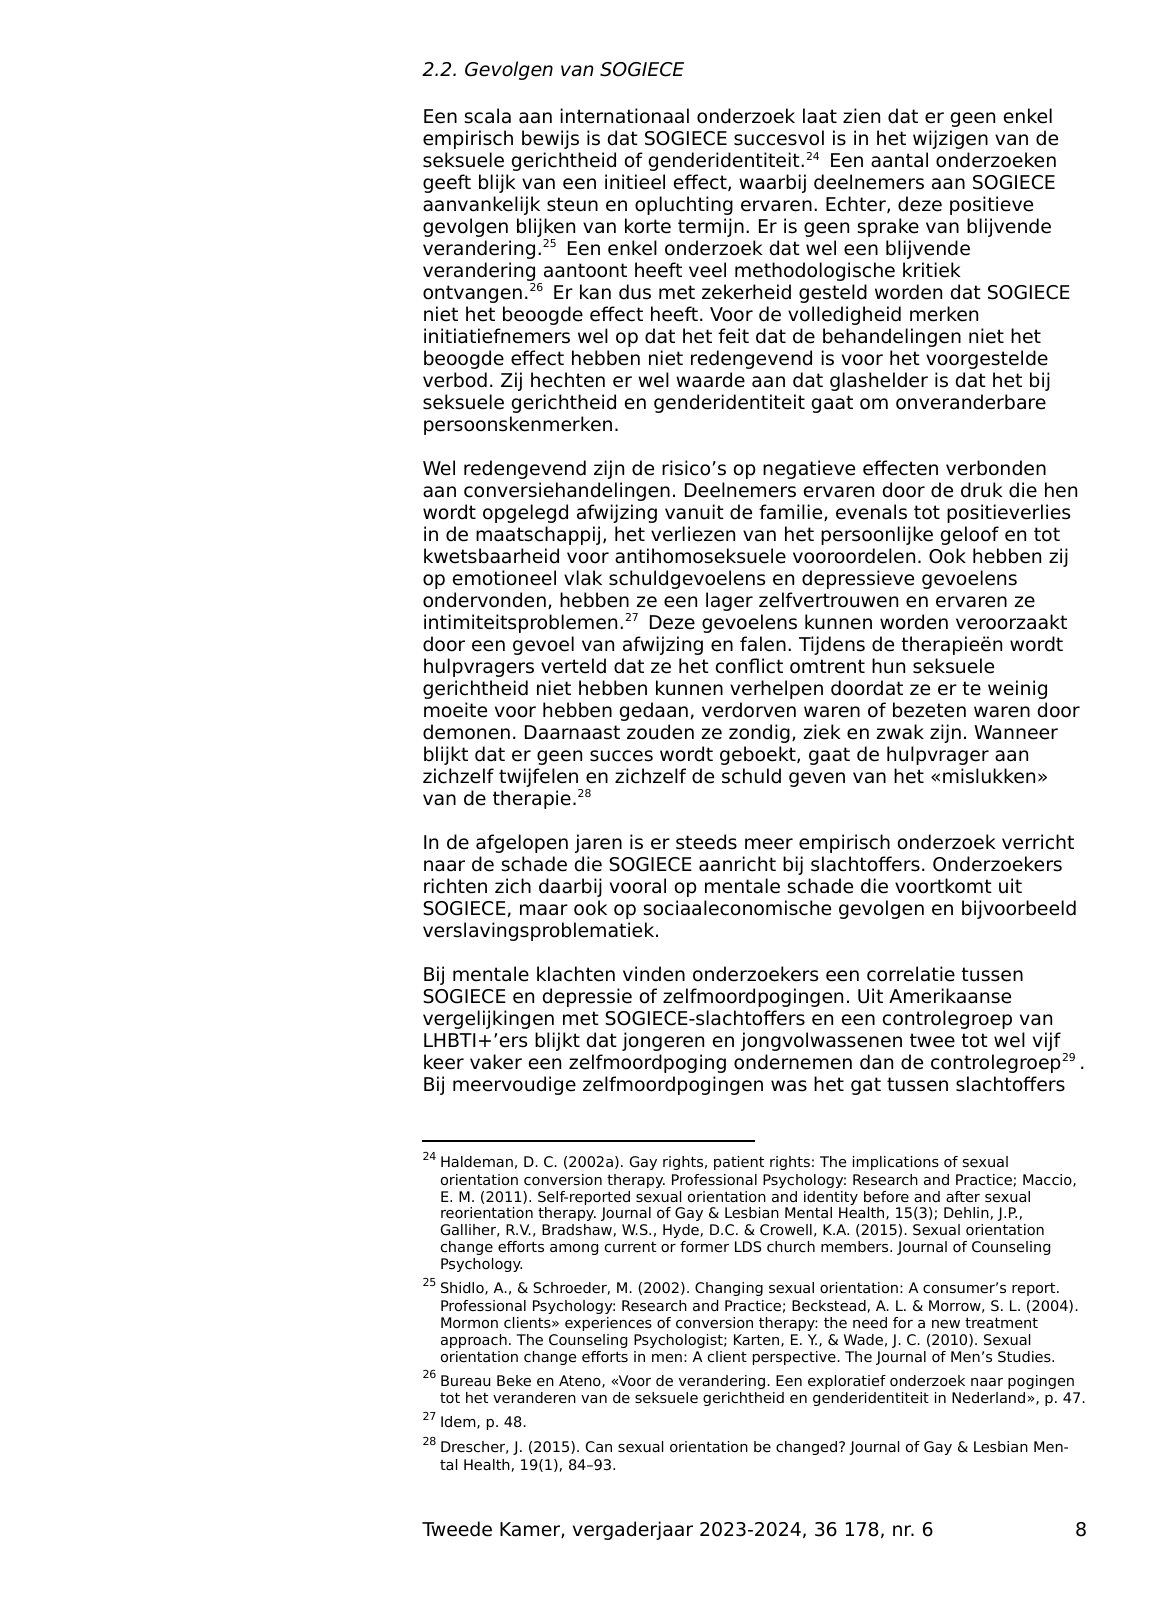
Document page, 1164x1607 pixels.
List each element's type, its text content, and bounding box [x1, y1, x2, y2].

text Een scala aan internationaal onderzoek laat zien dat er geen enkel empirisch bewijs is dat SOGIECE succesvol is in het wijzigen van de seksuele gerichtheid of genderidentiteit. Een aantal onderzoeken geeft blijk van een initieel effect, waarbij deelnemers aan SOGIECE aanvankelijk steun en opluchting ervaren. Echter, deze positieve gevolgen blijken van korte termijn. Er is geen sprake van blijvende verandering. Een enkel onderzoek dat wel een blijvende verandering aantoont heeft veel methodologische kritiek ontvangen. Er kan dus met zekerheid gesteld worden dat SOGIECE niet het beoogde effect heeft. Voor de volledigheid merken initiatiefnemers wel op dat het feit dat de behandelingen niet het beoogde effect hebben niet redengevend is voor het voorgestelde verbod. Zij hechten er wel waarde aan dat glashelder is dat het bij seksuele gerichtheid en genderidentiteit gaat om onveranderbare persoonskenmerken. [422, 106, 1087, 436]
text In de afgelopen jaren is er steeds meer empirisch onderzoek verricht naar de schade die SOGIECE aanricht bij slachtoffers. Onderzoekers richten zich daarbij vooral op mentale schade die voortkomt uit SOGIECE, maar ook op sociaaleconomische gevolgen en bijvoorbeeld verslavingsproblematiek. [422, 832, 1087, 942]
text Idem, p. 48. [422, 1410, 1087, 1432]
text Haldeman, D. C. (2002a). Gay rights, patient rights: The implications of sexual orientation conversion therapy. Professional Psychology: Research and Practice; Maccio, E. M. (2011). Self-reported sexual orientation and identity before and after sexual reorientation therapy. Journal of Gay & Lesbian Mental Health, 15(3); Dehlin, J.P., Galliher, R.V., Bradshaw, W.S., Hyde, D.C. & Crowell, K.A. (2015). Sexual orientation change efforts among current or former LDS church members. Journal of Counseling Psychology. [422, 1150, 1087, 1273]
text Shidlo, A., & Schroeder, M. (2002). Changing sexual orientation: A consumer’s report. Professional Psychology: Research and Practice; Beckstead, A. L. & Morrow, S. L. (2004). Mormon clients» experiences of conversion therapy: the need for a new treatment approach. The Counseling Psychologist; Karten, E. Y., & Wade, J. C. (2010). Sexual orientation change efforts in men: A client perspective. The Journal of Men’s Studies. [422, 1276, 1087, 1366]
subtitle 2.2. Gevolgen van SOGIECE [422, 59, 1087, 81]
text Bij mentale klachten vinden onderzoekers een correlatie tussen SOGIECE en depressie of zelfmoordpogingen. Uit Amerikaanse vergelijkingen met SOGIECE-slachtoffers en een controlegroep van LHBTI+’ers blijkt dat jongeren en jongvolwassenen twee tot wel vijf keer vaker een zelfmoordpoging ondernemen dan de controlegroep. Bij meervoudige zelfmoordpogingen was het gat tussen slachtoffers [422, 964, 1087, 1096]
text Drescher, J. (2015). Can sexual orientation be changed? Journal of Gay & Lesbian Men-tal Health, 19(1), 84–93. [422, 1435, 1087, 1474]
text Bureau Beke en Ateno, «Voor de verandering. Een exploratief onderzoek naar pogingen tot het veranderen van de seksuele gerichtheid en genderidentiteit in Nederland», p. 47. [422, 1368, 1087, 1407]
text Wel redengevend zijn de risico’s op negatieve effecten verbonden aan conversiehandelingen. Deelnemers ervaren door de druk die hen wordt opgelegd afwijzing vanuit de familie, evenals tot positieverlies in de maatschappij, het verliezen van het persoonlijke geloof en tot kwetsbaarheid voor antihomoseksuele vooroordelen. Ook hebben zij op emotioneel vlak schuldgevoelens en depressieve gevoelens ondervonden, hebben ze een lager zelfvertrouwen en ervaren ze intimiteitsproblemen. Deze gevoelens kunnen worden veroorzaakt door een gevoel van afwijzing en falen. Tijdens de therapieën wordt hulpvragers verteld dat ze het conflict omtrent hun seksuele gerichtheid niet hebben kunnen verhelpen doordat ze er te weinig moeite voor hebben gedaan, verdorven waren of bezeten waren door demonen. Daarnaast zouden ze zondig, ziek en zwak zijn. Wanneer blijkt dat er geen succes wordt geboekt, gaat de hulpvrager aan zichzelf twijfelen en zichzelf de schuld geven van het «mislukken» van de therapie. [422, 458, 1087, 809]
